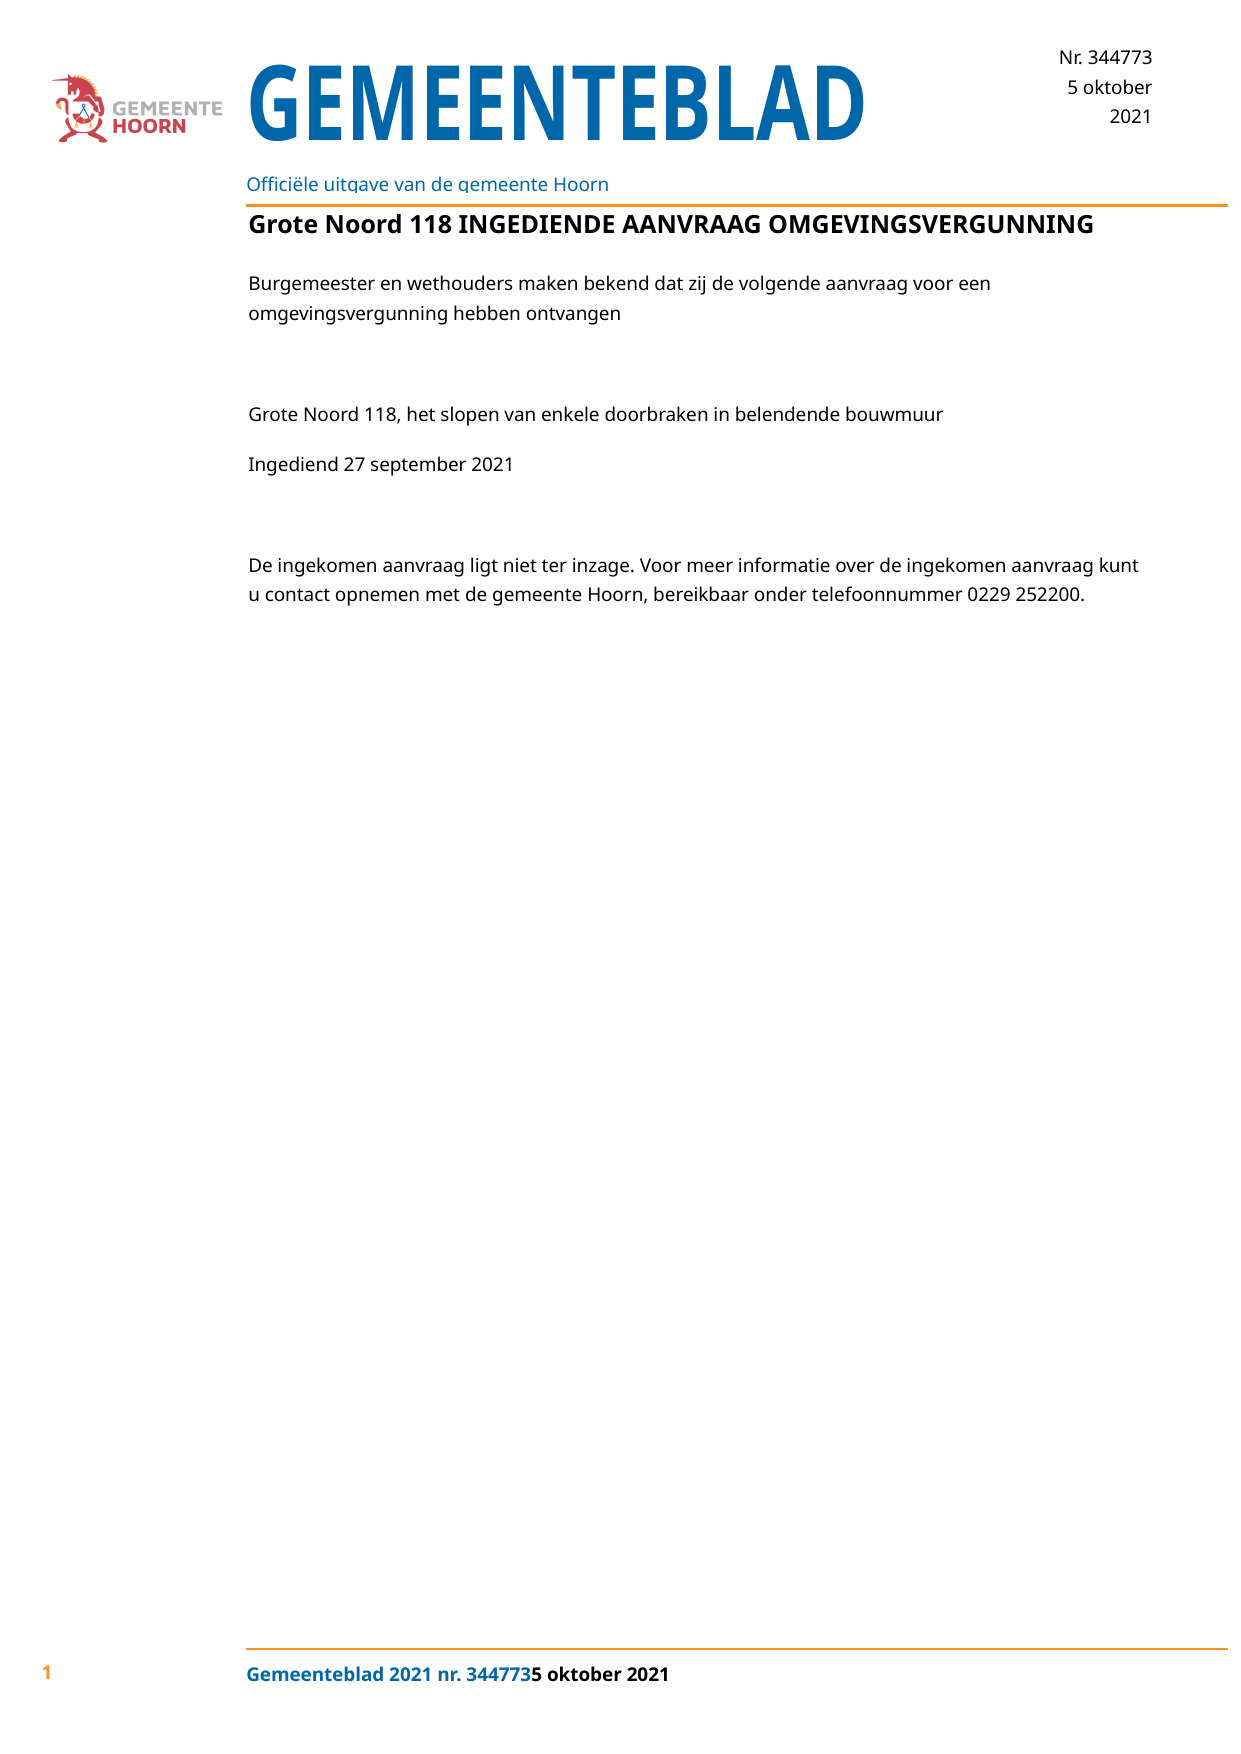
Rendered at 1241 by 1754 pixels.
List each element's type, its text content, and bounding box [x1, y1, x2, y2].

text Grote Noord 118, het slopen van enkele doorbraken in belendende bouwmuur [248, 401, 1152, 426]
picture [41, 47, 231, 172]
text De ingekomen aanvraag ligt niet ter inzage. Voor meer informatie over de ingekomen aanvraag kunt u contact opnemen met de gemeente Hoorn, bereikbaar onder telefoonnummer 0229 252200. [248, 552, 1152, 607]
text Ingediend 27 september 2021 [248, 451, 1152, 477]
text Burgemeester en wethouders maken bekend dat zij de volgende aanvraag voor een omgevingsvergunning hebben ontvangen [248, 270, 1152, 326]
text Grote Noord 118 INGEDIENDE AANVRAAG OMGEVINGSVERGUNNING [248, 207, 1152, 241]
